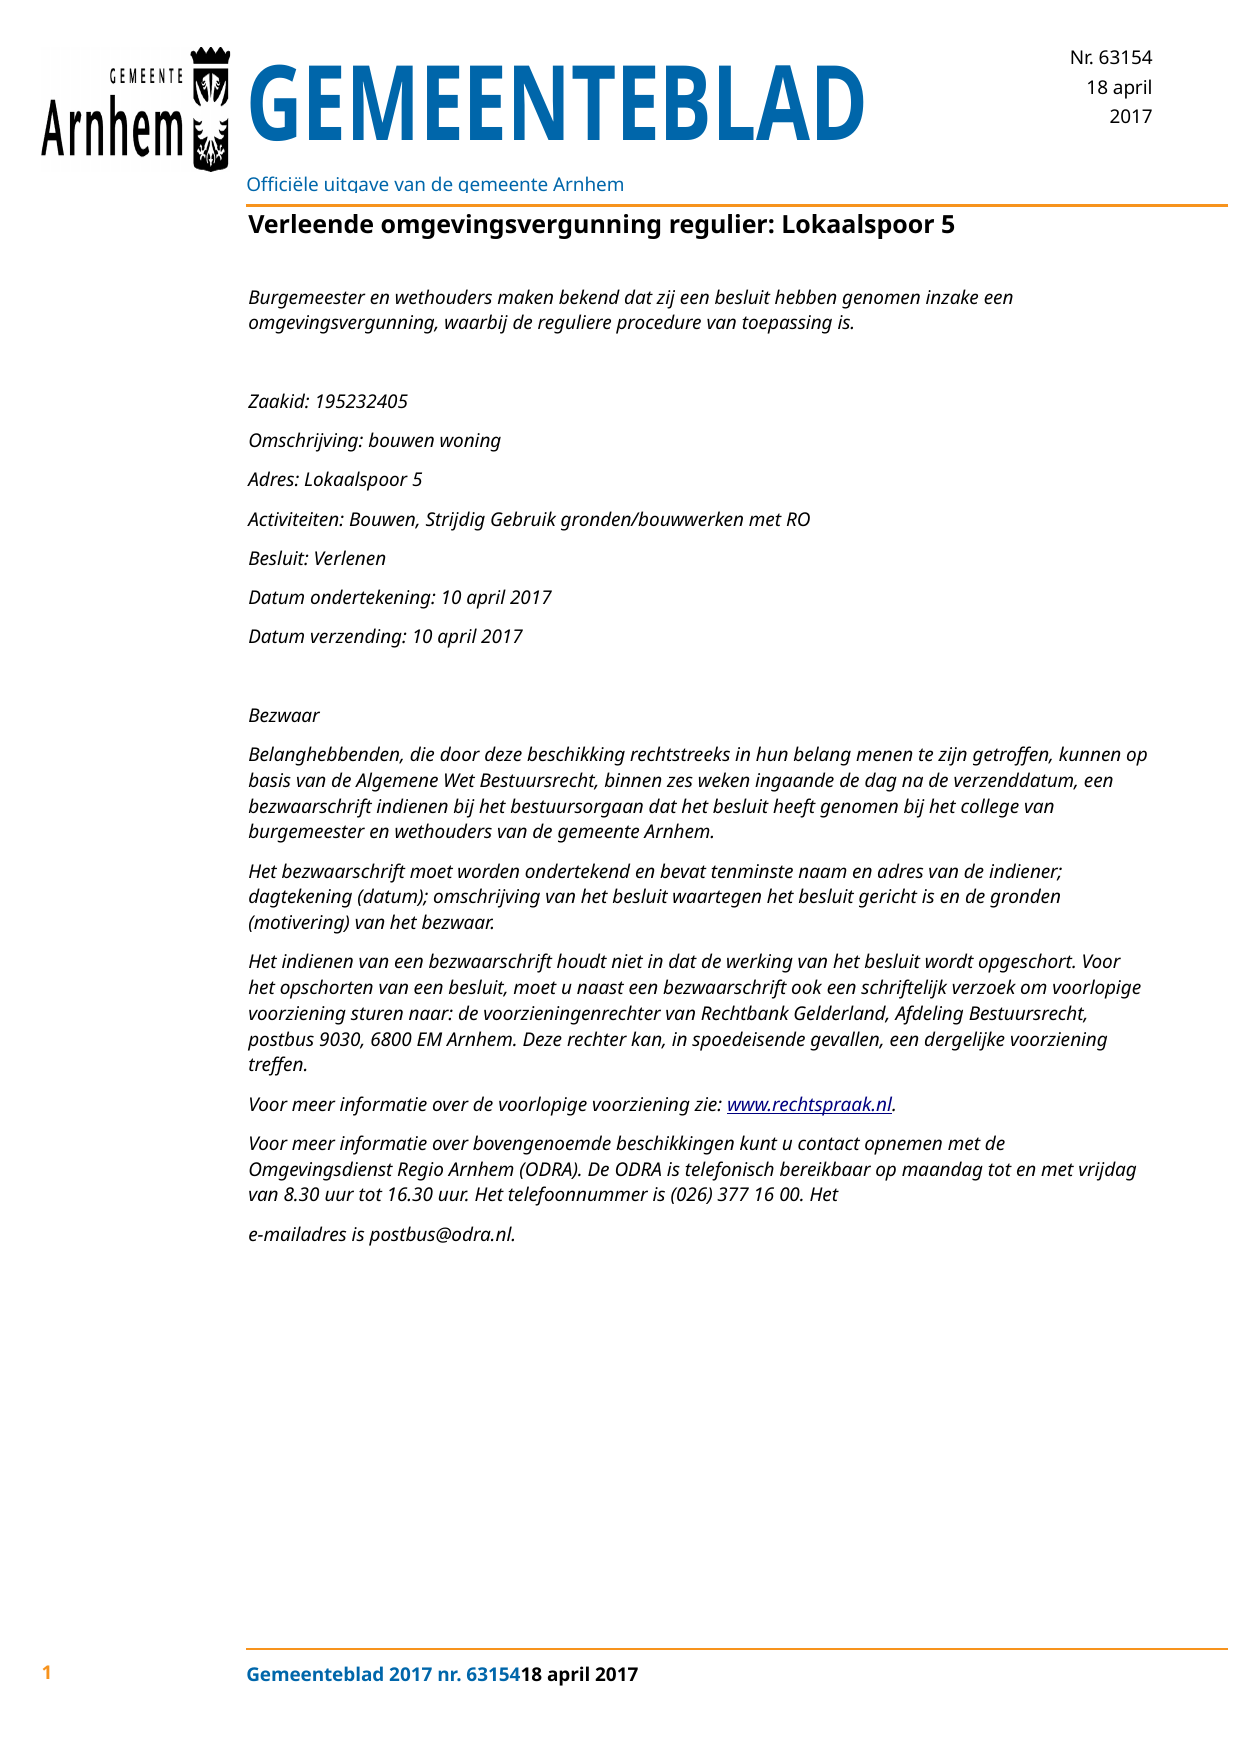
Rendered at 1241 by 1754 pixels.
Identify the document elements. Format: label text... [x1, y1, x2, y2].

text Omschrijving: bouwen woning [248, 427, 1152, 453]
text Verleende omgevingsvergunning regulier: Lokaalspoor 5 [248, 207, 1152, 241]
text Adres: Lokaalspoor 5 [248, 467, 1152, 492]
text Zaakid: 195232405 [248, 388, 1152, 414]
text Bezwaar [248, 702, 1152, 728]
picture [41, 47, 231, 172]
text Burgemeester en wethouders maken bekend dat zij een besluit hebben genomen inzake een omgevingsvergunning, waarbij de reguliere procedure van toepassing is. [248, 284, 1152, 335]
text Het indienen van een bezwaarschrift houdt niet in dat de werking van het besluit wordt opgeschort. Voor het opschorten van een besluit, moet u naast een bezwaarschrift ook een schriftelijk verzoek om voorlopige voorziening sturen naar: de voorzieningenrechter van Rechtbank Gelderland, Afdeling Bestuursrecht, postbus 9030, 6800 EM Arnhem. Deze rechter kan, in spoedeisende gevallen, een dergelijke voorziening treffen. [248, 949, 1152, 1077]
text Het bezwaarschrift moet worden ondertekend en bevat tenminste naam en adres van de indiener; dagtekening (datum); omschrijving van het besluit waartegen het besluit gericht is en de gronden (motivering) van het bezwaar. [248, 858, 1152, 935]
text Datum ondertekening: 10 april 2017 [248, 584, 1152, 610]
text Voor meer informatie over de voorlopige voorziening zie: www.rechtspraak.nl. [248, 1091, 1152, 1117]
text e-mailadres is postbus@odra.nl. [248, 1221, 1152, 1247]
text Voor meer informatie over bovengenoemde beschikkingen kunt u contact opnemen met de Omgevingsdienst Regio Arnhem (ODRA). De ODRA is telefonisch bereikbaar op maandag tot en met vrijdag van 8.30 uur tot 16.30 uur. Het telefoonnummer is (026) 377 16 00. Het [248, 1130, 1152, 1207]
text Besluit: Verlenen [248, 545, 1152, 571]
text Belanghebbenden, die door deze beschikking rechtstreeks in hun belang menen te zijn getroffen, kunnen op basis van de Algemene Wet Bestuursrecht, binnen zes weken ingaande de dag na de verzenddatum, een bezwaarschrift indienen bij het bestuursorgaan dat het besluit heeft genomen bij het college van burgemeester en wethouders van de gemeente Arnhem. [248, 742, 1152, 844]
text Datum verzending: 10 april 2017 [248, 624, 1152, 649]
text Activiteiten: Bouwen, Strijdig Gebruik gronden/bouwwerken met RO [248, 506, 1152, 532]
